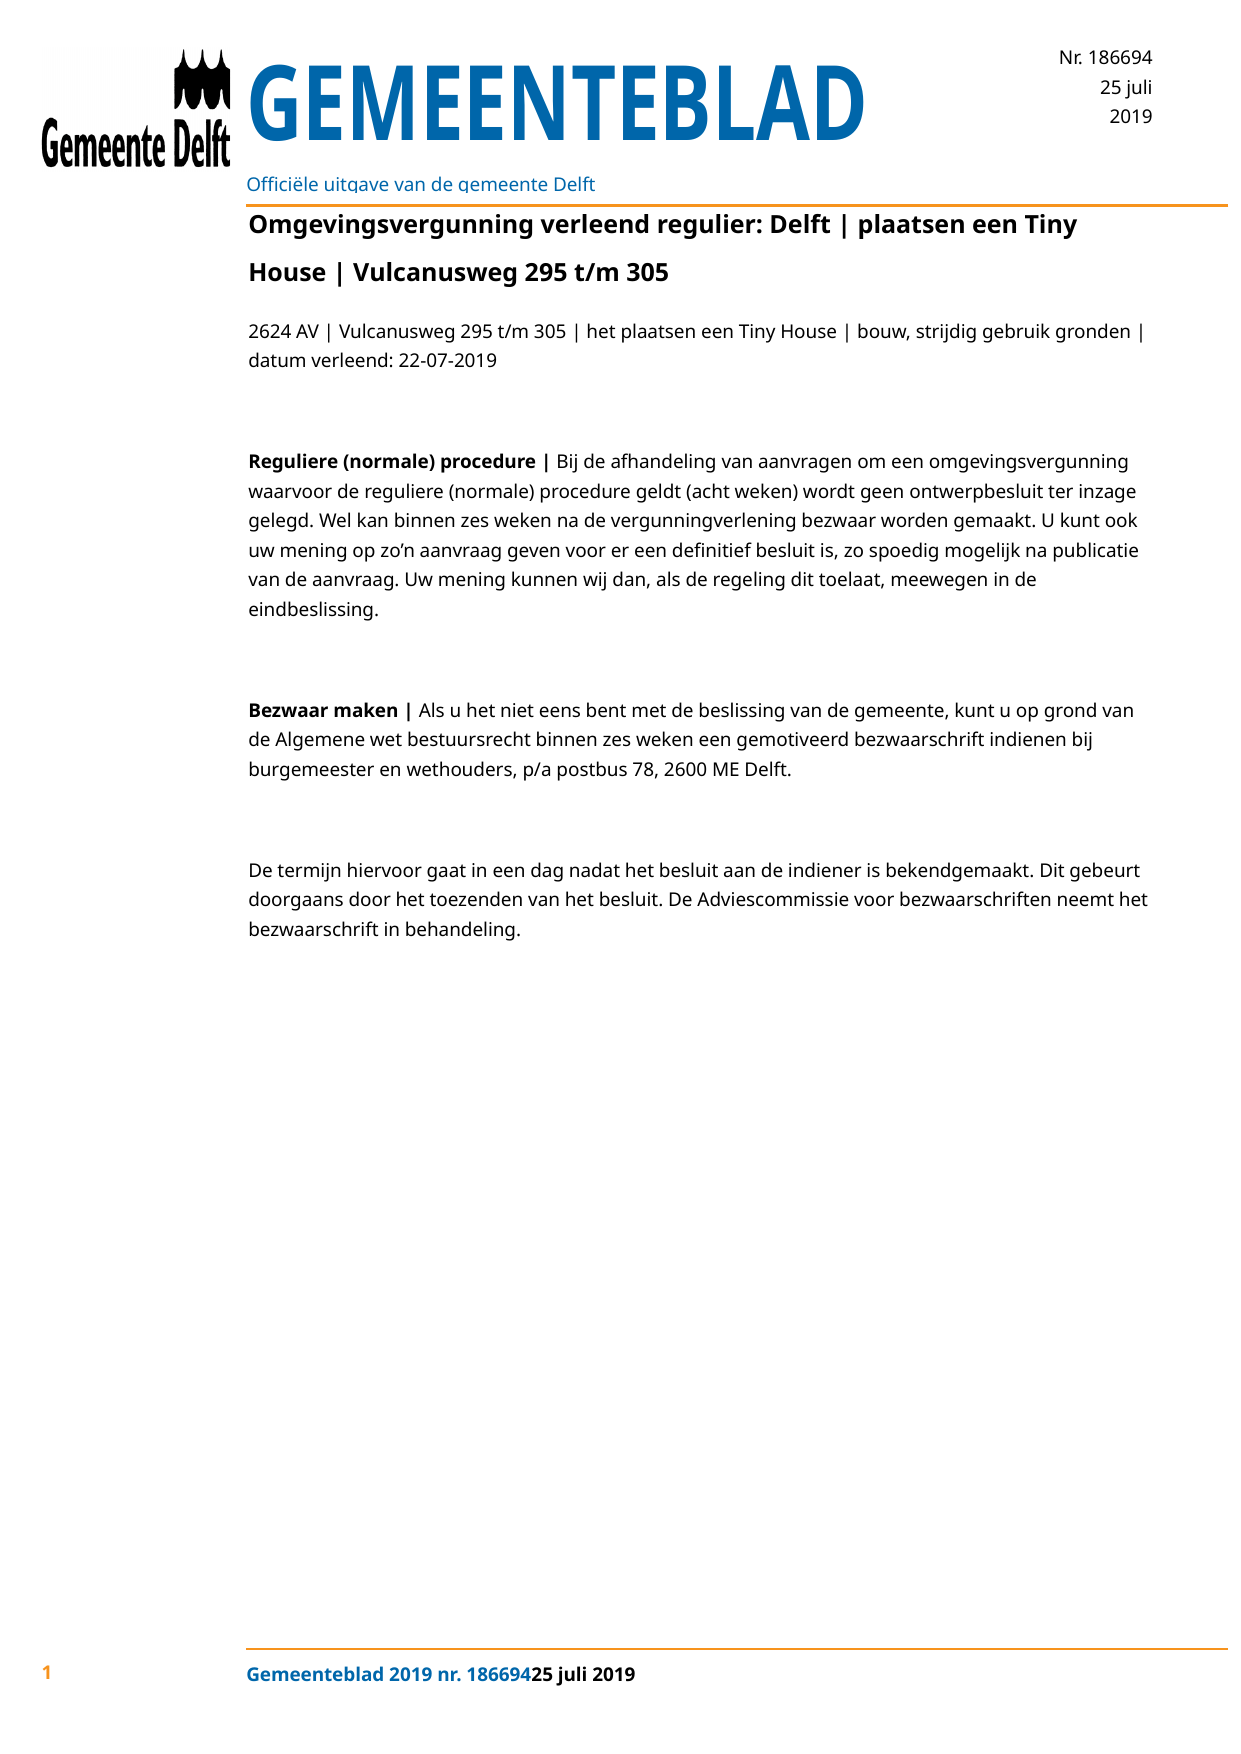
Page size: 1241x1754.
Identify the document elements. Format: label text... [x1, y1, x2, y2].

picture [41, 47, 231, 172]
text Omgevingsvergunning verleend regulier: Delft | plaatsen een Tiny House | Vulcanusweg 295 t/m 305 [248, 207, 1152, 288]
text Bezwaar maken | Als u het niet eens bent met de beslissing van de gemeente, kunt u op grond van de Algemene wet bestuursrecht binnen zes weken een gemotiveerd bezwaarschrift indienen bij burgemeester en wethouders, p/a postbus 78, 2600 ME Delft. [248, 697, 1152, 782]
text 2624 AV | Vulcanusweg 295 t/m 305 | het plaatsen een Tiny House | bouw, strijdig gebruik gronden | datum verleend: 22-07-2019 [248, 318, 1152, 373]
text Reguliere (normale) procedure | Bij de afhandeling van aanvragen om een omgevingsvergunning waarvoor de reguliere (normale) procedure geldt (acht weken) wordt geen ontwerpbesluit ter inzage gelegd. Wel kan binnen zes weken na de vergunningverlening bezwaar worden gemaakt. U kunt ook uw mening op zo’n aanvraag geven voor er een definitief besluit is, zo spoedig mogelijk na publicatie van de aanvraag. Uw mening kunnen wij dan, als de regeling dit toelaat, meewegen in de eindbeslissing. [248, 448, 1152, 622]
text De termijn hiervoor gaat in een dag nadat het besluit aan de indiener is bekendgemaakt. Dit gebeurt doorgaans door het toezenden van het besluit. De Adviescommissie voor bezwaarschriften neemt het bezwaarschrift in behandeling. [248, 857, 1152, 942]
